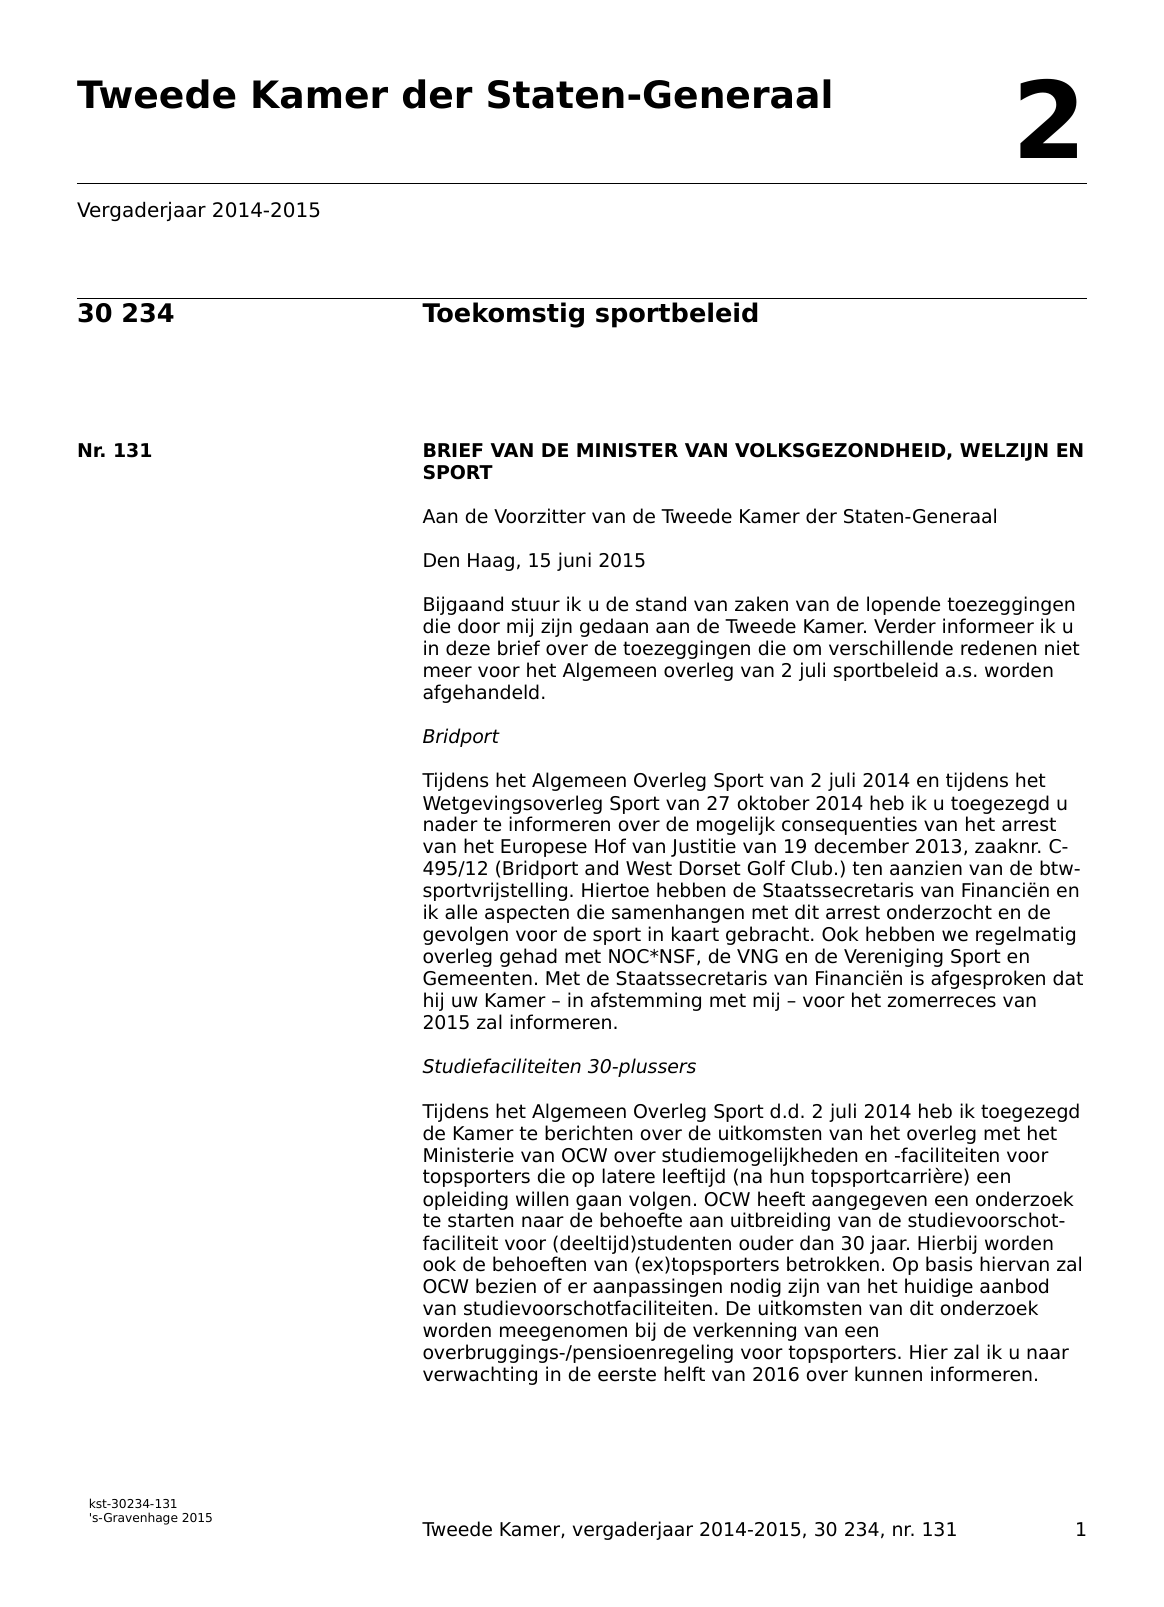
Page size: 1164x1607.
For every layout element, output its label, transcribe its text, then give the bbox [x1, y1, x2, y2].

table_cell Vergaderjaar 2014-2015 [77, 184, 1087, 298]
text Den Haag, 15 juni 2015 [422, 550, 1087, 572]
text Bijgaand stuur ik u de stand van zaken van de lopende toezeggingen die door mij zijn gedaan aan de Tweede Kamer. Verder informeer ik u in deze brief over de toezeggingen die om verschillende redenen niet meer voor het Algemeen overleg van 2 juli sportbeleid a.s. worden afgehandeld. [422, 594, 1087, 704]
table_header 2 [886, 59, 1087, 183]
text Tijdens het Algemeen Overleg Sport d.d. 2 juli 2014 heb ik toegezegd de Kamer te berichten over de uitkomsten van het overleg met het Ministerie van OCW over studiemogelijkheden en -faciliteiten voor topsporters die op latere leeftijd (na hun topsportcarrière) een opleiding willen gaan volgen. OCW heeft aangegeven een onderzoek te starten naar de behoefte aan uitbreiding van de studievoorschot-faciliteit voor (deeltijd)studenten ouder dan 30 jaar. Hierbij worden ook de behoeften van (ex)topsporters betrokken. Op basis hiervan zal OCW bezien of er aanpassingen nodig zijn van het huidige aanbod van studievoorschotfaciliteiten. De uitkomsten van dit onderzoek worden meegenomen bij de verkenning van een overbruggings-/pensioenregeling voor topsporters. Hier zal ik u naar verwachting in de eerste helft van 2016 over kunnen informeren. [422, 1101, 1087, 1386]
subtitle Bridport [422, 726, 1087, 748]
text kst-30234-131 [88, 1497, 323, 1511]
subtitle Nr. 131 BRIEF VAN DE MINISTER VAN VOLKSGEZONDHEID, WELZIJN EN SPORT [77, 440, 1087, 484]
subtitle 30 234 Toekomstig sportbeleid [77, 299, 1087, 329]
text 's-Gravenhage 2015 [88, 1511, 323, 1525]
text Aan de Voorzitter van de Tweede Kamer der Staten-Generaal [422, 506, 1087, 528]
subtitle Studiefaciliteiten 30-plussers [422, 1056, 1087, 1078]
text Tijdens het Algemeen Overleg Sport van 2 juli 2014 en tijdens het Wetgevingsoverleg Sport van 27 oktober 2014 heb ik u toegezegd u nader te informeren over de mogelijk consequenties van het arrest van het Europese Hof van Justitie van 19 december 2013, zaaknr. C-495/12 (Bridport and West Dorset Golf Club.) ten aanzien van de btw-sportvrijstelling. Hiertoe hebben de Staatssecretaris van Financiën en ik alle aspecten die samenhangen met dit arrest onderzocht en de gevolgen voor de sport in kaart gebracht. Ook hebben we regelmatig overleg gehad met NOC*NSF, de VNG en de Vereniging Sport en Gemeenten. Met de Staatssecretaris van Financiën is afgesproken dat hij uw Kamer – in afstemming met mij – voor het zomerreces van 2015 zal informeren. [422, 770, 1087, 1034]
table_header Tweede Kamer der Staten-Generaal [77, 59, 886, 183]
